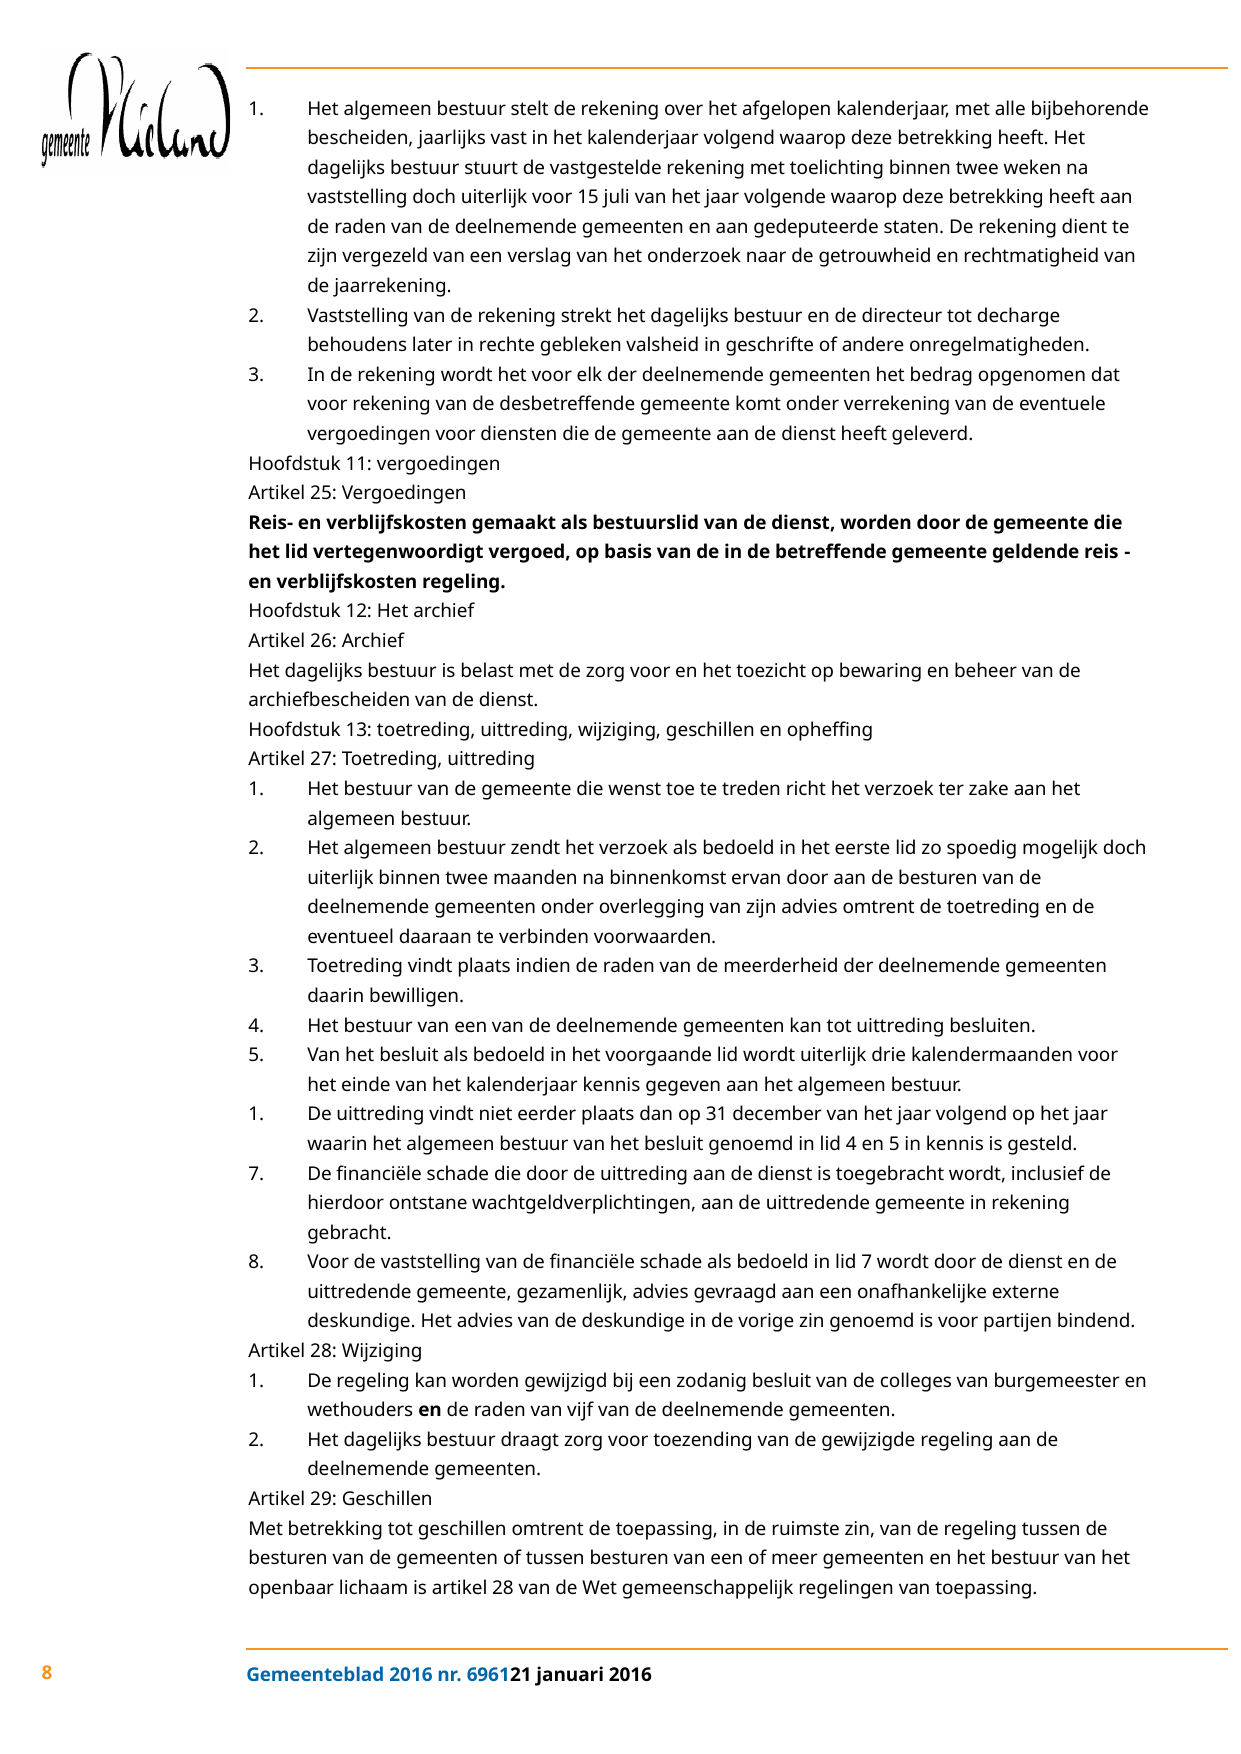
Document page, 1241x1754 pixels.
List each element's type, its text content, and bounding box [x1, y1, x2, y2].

text Artikel 26: Archief [248, 627, 1152, 653]
text Artikel 27: Toetreding, uittreding [248, 746, 1152, 771]
list Het bestuur van een van de deelnemende gemeenten kan tot uittreding besluiten. [248, 1012, 1152, 1038]
list De financiële schade die door de uittreding aan de dienst is toegebracht wordt, inclusief de hierdoor ontstane wachtgeldverplichtingen, aan de uittredende gemeente in rekening gebracht. [248, 1160, 1152, 1245]
list Voor de vaststelling van de financiële schade als bedoeld in lid 7 wordt door de dienst en de uittredende gemeente, gezamenlijk, advies gevraagd aan een onafhankelijke externe deskundige. Het advies van de deskundige in de vorige zin genoemd is voor partijen bindend. [248, 1248, 1152, 1333]
text Hoofdstuk 11: vergoedingen [248, 450, 1152, 476]
text Artikel 29: Geschillen [248, 1485, 1152, 1511]
list Toetreding vindt plaats indien de raden van de meerderheid der deelnemende gemeenten daarin bewilligen. [248, 953, 1152, 1008]
list Het bestuur van de gemeente die wenst toe te treden richt het verzoek ter zake aan het algemeen bestuur. [248, 775, 1152, 831]
list De regeling kan worden gewijzigd bij een zodanig besluit van de colleges van burgemeester en wethouders en de raden van vijf van de deelnemende gemeenten. [248, 1367, 1152, 1422]
text Reis- en verblijfskosten gemaakt als bestuurslid van de dienst, worden door de gemeente die het lid vertegenwoordigt vergoed, op basis van de in de betreffende gemeente geldende reis - en verblijfskosten regeling. [248, 509, 1152, 594]
text Artikel 25: Vergoedingen [248, 479, 1152, 505]
text Het dagelijks bestuur is belast met de zorg voor en het toezicht op bewaring en beheer van de archiefbescheiden van de dienst. [248, 657, 1152, 712]
text Hoofdstuk 12: Het archief [248, 598, 1152, 623]
text Artikel 28: Wijziging [248, 1337, 1152, 1363]
list De uittreding vindt niet eerder plaats dan op 31 december van het jaar volgend op het jaar waarin het algemeen bestuur van het besluit genoemd in lid 4 en 5 in kennis is gesteld. [248, 1101, 1152, 1156]
list Het algemeen bestuur stelt de rekening over het afgelopen kalenderjaar, met alle bijbehorende bescheiden, jaarlijks vast in het kalenderjaar volgend waarop deze betrekking heeft. Het dagelijks bestuur stuurt de vastgestelde rekening met toelichting binnen twee weken na vaststelling doch uiterlijk voor 15 juli van het jaar volgende waarop deze betrekking heeft aan de raden van de deelnemende gemeenten en aan gedeputeerde staten. De rekening dient te zijn vergezeld van een verslag van het onderzoek naar de getrouwheid en rechtmatigheid van de jaarrekening. [248, 95, 1152, 298]
list Vaststelling van de rekening strekt het dagelijks bestuur en de directeur tot decharge behoudens later in rechte gebleken valsheid in geschrifte of andere onregelmatigheden. [248, 302, 1152, 357]
text Hoofdstuk 13: toetreding, uittreding, wijziging, geschillen en opheffing [248, 716, 1152, 742]
list Het dagelijks bestuur draagt zorg voor toezending van de gewijzigde regeling aan de deelnemende gemeenten. [248, 1426, 1152, 1481]
list In de rekening wordt het voor elk der deelnemende gemeenten het bedrag opgenomen dat voor rekening van de desbetreffende gemeente komt onder verrekening van de eventuele vergoedingen voor diensten die de gemeente aan de dienst heeft geleverd. [248, 361, 1152, 446]
list Het algemeen bestuur zendt het verzoek als bedoeld in het eerste lid zo spoedig mogelijk doch uiterlijk binnen twee maanden na binnenkomst ervan door aan de besturen van de deelnemende gemeenten onder overlegging van zijn advies omtrent de toetreding en de eventueel daaraan te verbinden voorwaarden. [248, 834, 1152, 949]
text Met betrekking tot geschillen omtrent de toepassing, in de ruimste zin, van de regeling tussen de besturen van de gemeenten of tussen besturen van een of meer gemeenten en het bestuur van het openbaar lichaam is artikel 28 van de Wet gemeenschappelijk regelingen van toepassing. [248, 1515, 1152, 1600]
picture [41, 47, 231, 172]
list Van het besluit als bedoeld in het voorgaande lid wordt uiterlijk drie kalendermaanden voor het einde van het kalenderjaar kennis gegeven aan het algemeen bestuur. [248, 1041, 1152, 1097]
